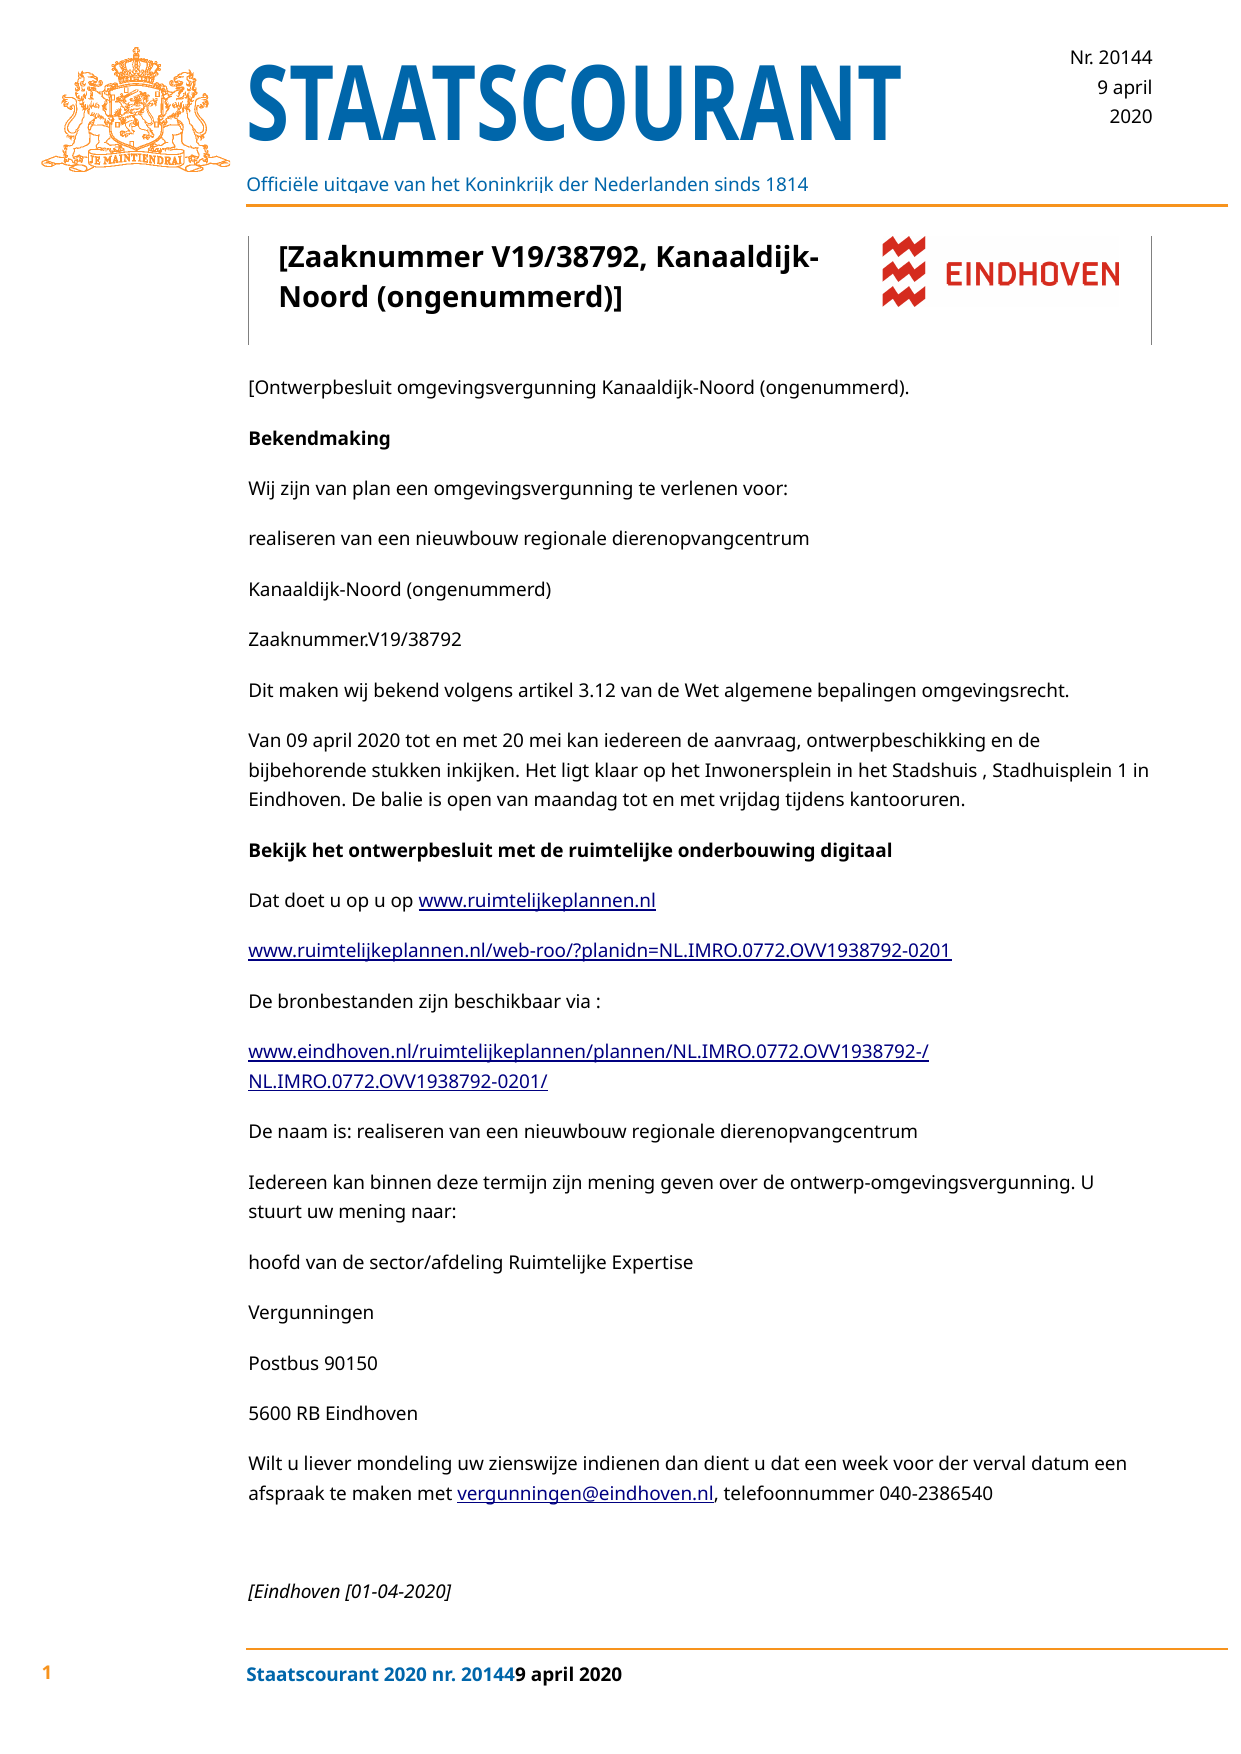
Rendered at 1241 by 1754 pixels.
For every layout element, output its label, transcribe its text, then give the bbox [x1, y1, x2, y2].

picture [41, 47, 231, 172]
text Dit maken wij bekend volgens artikel 3.12 van de Wet algemene bepalingen omgevingsrecht. [248, 677, 1152, 702]
text [Eindhoven [01-04-2020] [248, 1578, 1152, 1604]
text Iedereen kan binnen deze termijn zijn mening geven over de ontwerp-omgevingsvergunning. U stuurt uw mening naar: [248, 1169, 1152, 1224]
text www.eindhoven.nl/ruimtelijkeplannen/plannen/NL.IMRO.0772.OVV1938792-/NL.IMRO.0772.OVV1938792-0201/ [248, 1038, 1152, 1094]
text Dat doet u op u op www.ruimtelijkeplannen.nl [248, 887, 1152, 913]
text De bronbestanden zijn beschikbaar via : [248, 988, 1152, 1014]
text Wilt u liever mondeling uw zienswijze indienen dan dient u dat een week voor der verval datum een afspraak te maken met vergunningen@eindhoven.nl, telefoonnummer 040-2386540 [248, 1451, 1152, 1506]
text [Ontwerpbesluit omgevingsvergunning Kanaaldijk-Noord (ongenummerd). [248, 374, 1152, 400]
text Van 09 april 2020 tot en met 20 mei kan iedereen de aanvraag, ontwerpbeschikking en de bijbehorende stukken inkijken. Het ligt klaar op het Inwonersplein in het Stadshuis , Stadhuisplein 1 in Eindhoven. De balie is open van maandag tot en met vrijdag tijdens kantooruren. [248, 727, 1152, 812]
text realiseren van een nieuwbouw regionale dierenopvangcentrum [248, 526, 1152, 551]
text De naam is: realiseren van een nieuwbouw regionale dierenopvangcentrum [248, 1118, 1152, 1144]
picture [882, 236, 1119, 307]
text hoofd van de sector/afdeling Ruimtelijke Expertise [248, 1249, 1152, 1274]
text 5600 RB Eindhoven [248, 1400, 1152, 1426]
text Vergunningen [248, 1299, 1152, 1325]
table_header [Zaaknummer V19/38792, Kanaaldijk-Noord (ongenummerd)] [249, 236, 850, 345]
table_header [850, 236, 1151, 345]
text Kanaaldijk-Noord (ongenummerd) [248, 576, 1152, 602]
text Bekijk het ontwerpbesluit met de ruimtelijke onderbouwing digitaal [248, 837, 1152, 862]
text Zaaknummer.V19/38792 [248, 626, 1152, 652]
text Bekendmaking [248, 425, 1152, 450]
text Wij zijn van plan een omgevingsvergunning te verlenen voor: [248, 475, 1152, 501]
text www.ruimtelijkeplannen.nl/web-roo/?planidn=NL.IMRO.0772.OVV1938792-0201 [248, 938, 1152, 963]
text Postbus 90150 [248, 1350, 1152, 1375]
